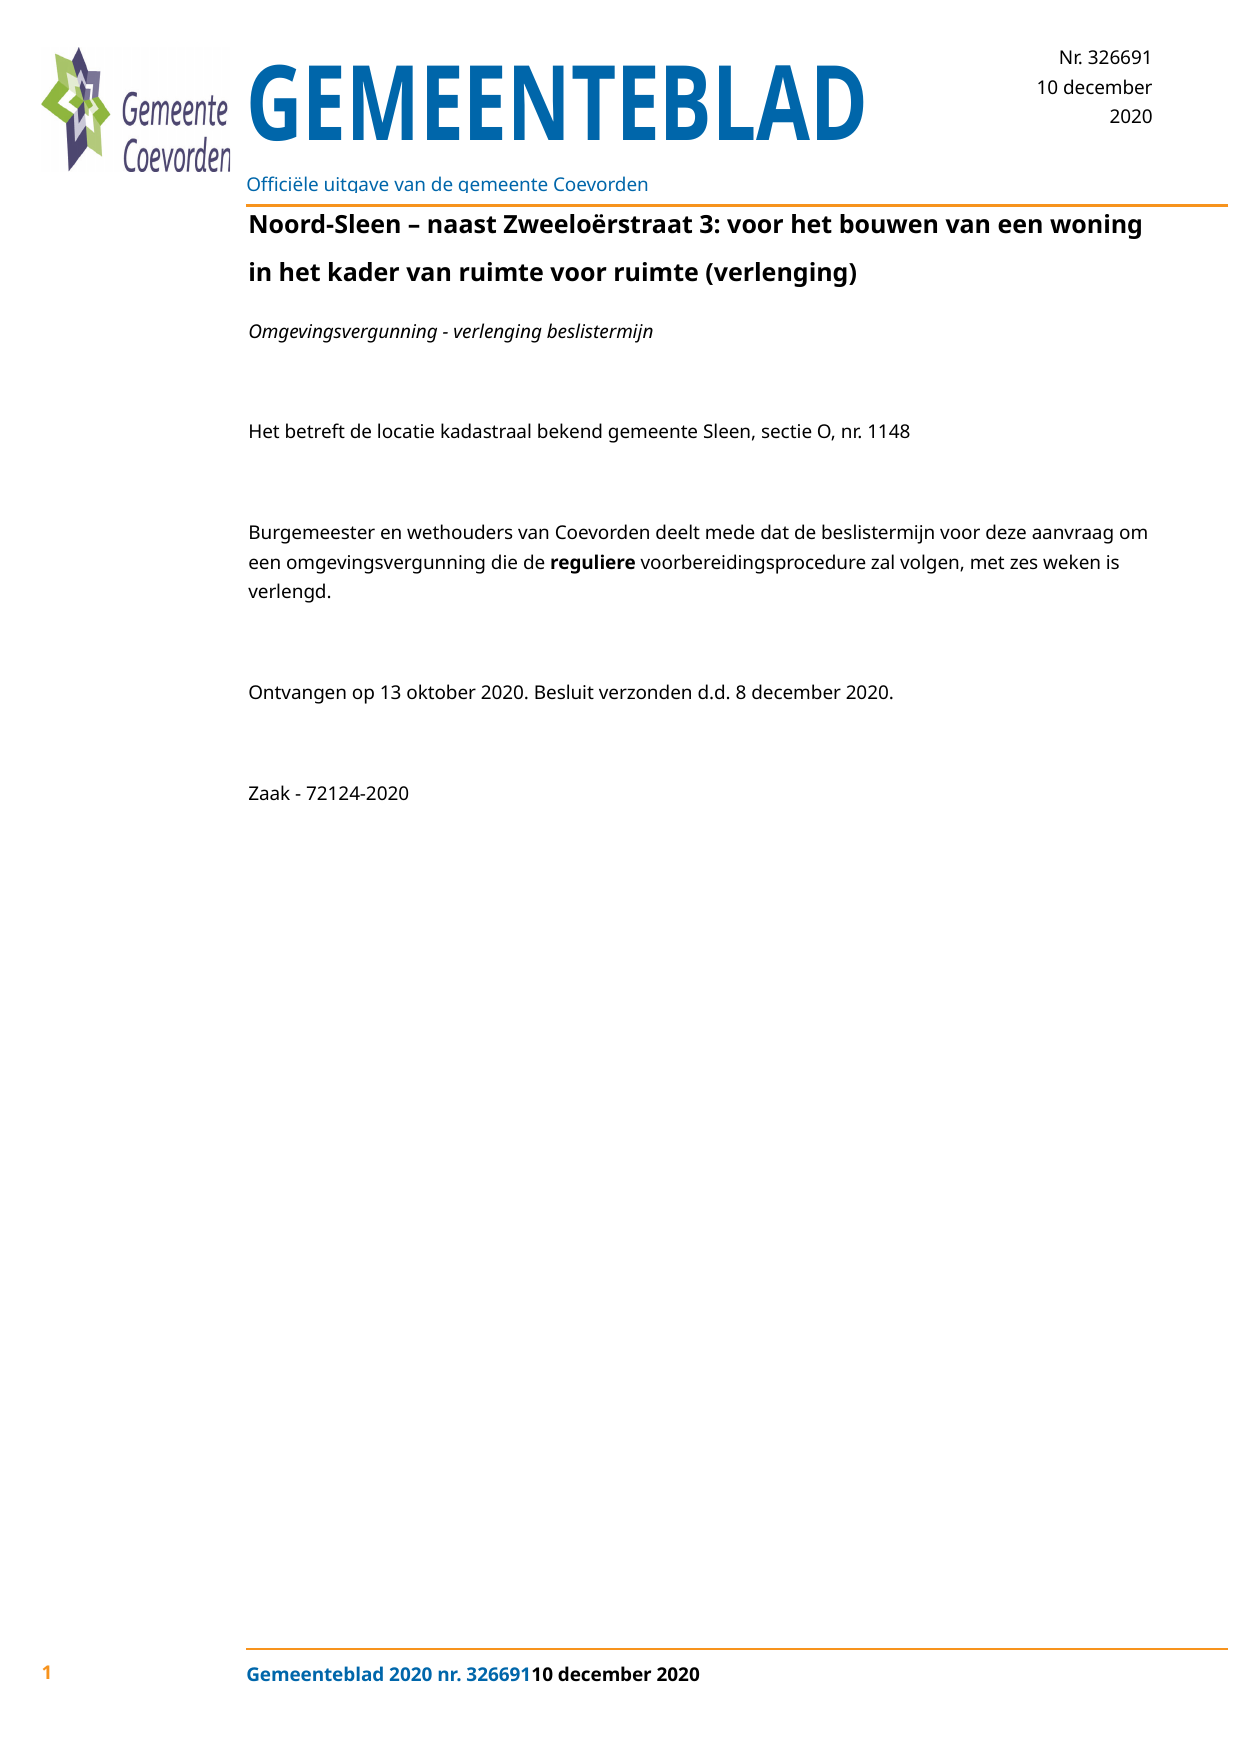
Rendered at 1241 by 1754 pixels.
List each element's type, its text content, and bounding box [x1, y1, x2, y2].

text Noord-Sleen – naast Zweeloërstraat 3: voor het bouwen van een woning in het kader van ruimte voor ruimte (verlenging) [248, 207, 1152, 288]
text Zaak - 72124-2020 [248, 780, 1152, 806]
text Omgevingsvergunning - verlenging beslistermijn [248, 318, 1152, 344]
text Burgemeester en wethouders van Coevorden deelt mede dat de beslistermijn voor deze aanvraag om een omgevingsvergunning die de reguliere voorbereidingsprocedure zal volgen, met zes weken is verlengd. [248, 519, 1152, 604]
text Ontvangen op 13 oktober 2020. Besluit verzonden d.d. 8 december 2020. [248, 679, 1152, 705]
text Het betreft de locatie kadastraal bekend gemeente Sleen, sectie O, nr. 1148 [248, 419, 1152, 444]
picture [41, 47, 231, 172]
